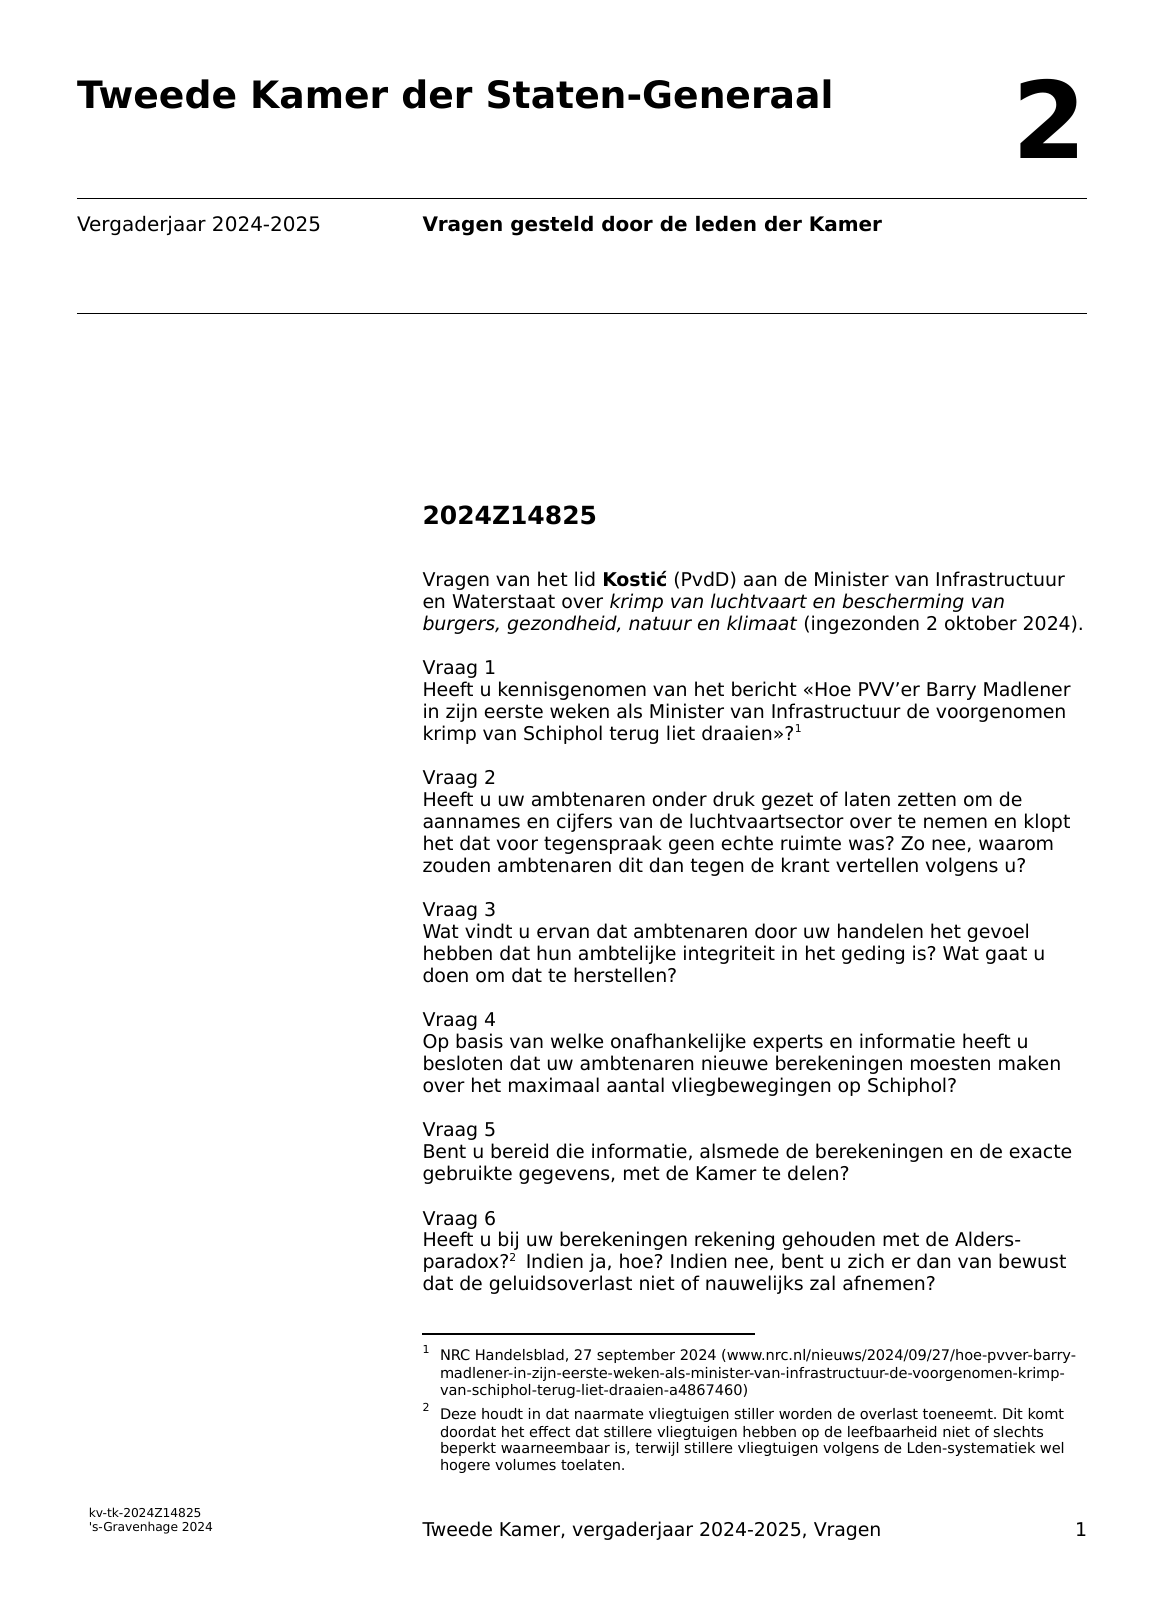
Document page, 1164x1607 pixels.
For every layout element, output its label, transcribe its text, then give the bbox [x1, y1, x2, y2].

text Deze houdt in dat naarmate vliegtuigen stiller worden de overlast toeneemt. Dit komt doordat het effect dat stillere vliegtuigen hebben op de leefbaarheid niet of slechts beperkt waarneembaar is, terwijl stillere vliegtuigen volgens de Lden-systematiek wel hogere volumes toelaten. [422, 1402, 1087, 1474]
text Bent u bereid die informatie, alsmede de berekeningen en de exacte gebruikte gegevens, met de Kamer te delen? [422, 1141, 1087, 1185]
text Vraag 1 [422, 657, 1087, 679]
table_cell Vragen gesteld door de leden der Kamer [422, 199, 1087, 313]
text kv-tk-2024Z14825 [88, 1506, 323, 1520]
text Vraag 4 [422, 1009, 1087, 1031]
text 2024Z14825 [422, 501, 1087, 531]
text Op basis van welke onafhankelijke experts en informatie heeft u besloten dat uw ambtenaren nieuwe berekeningen moesten maken over het maximaal aantal vliegbewegingen op Schiphol? [422, 1031, 1087, 1097]
text Wat vindt u ervan dat ambtenaren door uw handelen het gevoel hebben dat hun ambtelijke integriteit in het geding is? Wat gaat u doen om dat te herstellen? [422, 921, 1087, 987]
text 's-Gravenhage 2024 [88, 1520, 323, 1534]
text Vraag 2 [422, 767, 1087, 789]
text Heeft u bij uw berekeningen rekening gehouden met de Alders-paradox? Indien ja, hoe? Indien nee, bent u zich er dan van bewust dat de geluidsoverlast niet of nauwelijks zal afnemen? [422, 1229, 1087, 1295]
text Vraag 3 [422, 899, 1087, 921]
text Heeft u kennisgenomen van het bericht «Hoe PVV’er Barry Madlener in zijn eerste weken als Minister van Infrastructuur de voorgenomen krimp van Schiphol terug liet draaien»? [422, 679, 1087, 745]
text Vraag 5 [422, 1119, 1087, 1141]
text Vragen van het lid Kostić (PvdD) aan de Minister van Infrastructuur en Waterstaat over krimp van luchtvaart en bescherming van burgers, gezondheid, natuur en klimaat (ingezonden 2 oktober 2024). [422, 569, 1087, 635]
text Vraag 6 [422, 1207, 1087, 1229]
text Heeft u uw ambtenaren onder druk gezet of laten zetten om de aannames en cijfers van de luchtvaartsector over te nemen en klopt het dat voor tegenspraak geen echte ruimte was? Zo nee, waarom zouden ambtenaren dit dan tegen de krant vertellen volgens u? [422, 789, 1087, 877]
text NRC Handelsblad, 27 september 2024 (www.nrc.nl/nieuws/2024/09/27/hoe-pvver-barry-madlener-in-zijn-eerste-weken-als-minister-van-infrastructuur-de-voorgenomen-krimp-van-schiphol-terug-liet-draaien-a4867460) [422, 1343, 1087, 1399]
table_header 2 [886, 59, 1087, 198]
table_cell Vergaderjaar 2024-2025 [77, 199, 422, 313]
table_header Tweede Kamer der Staten-Generaal [77, 59, 886, 198]
